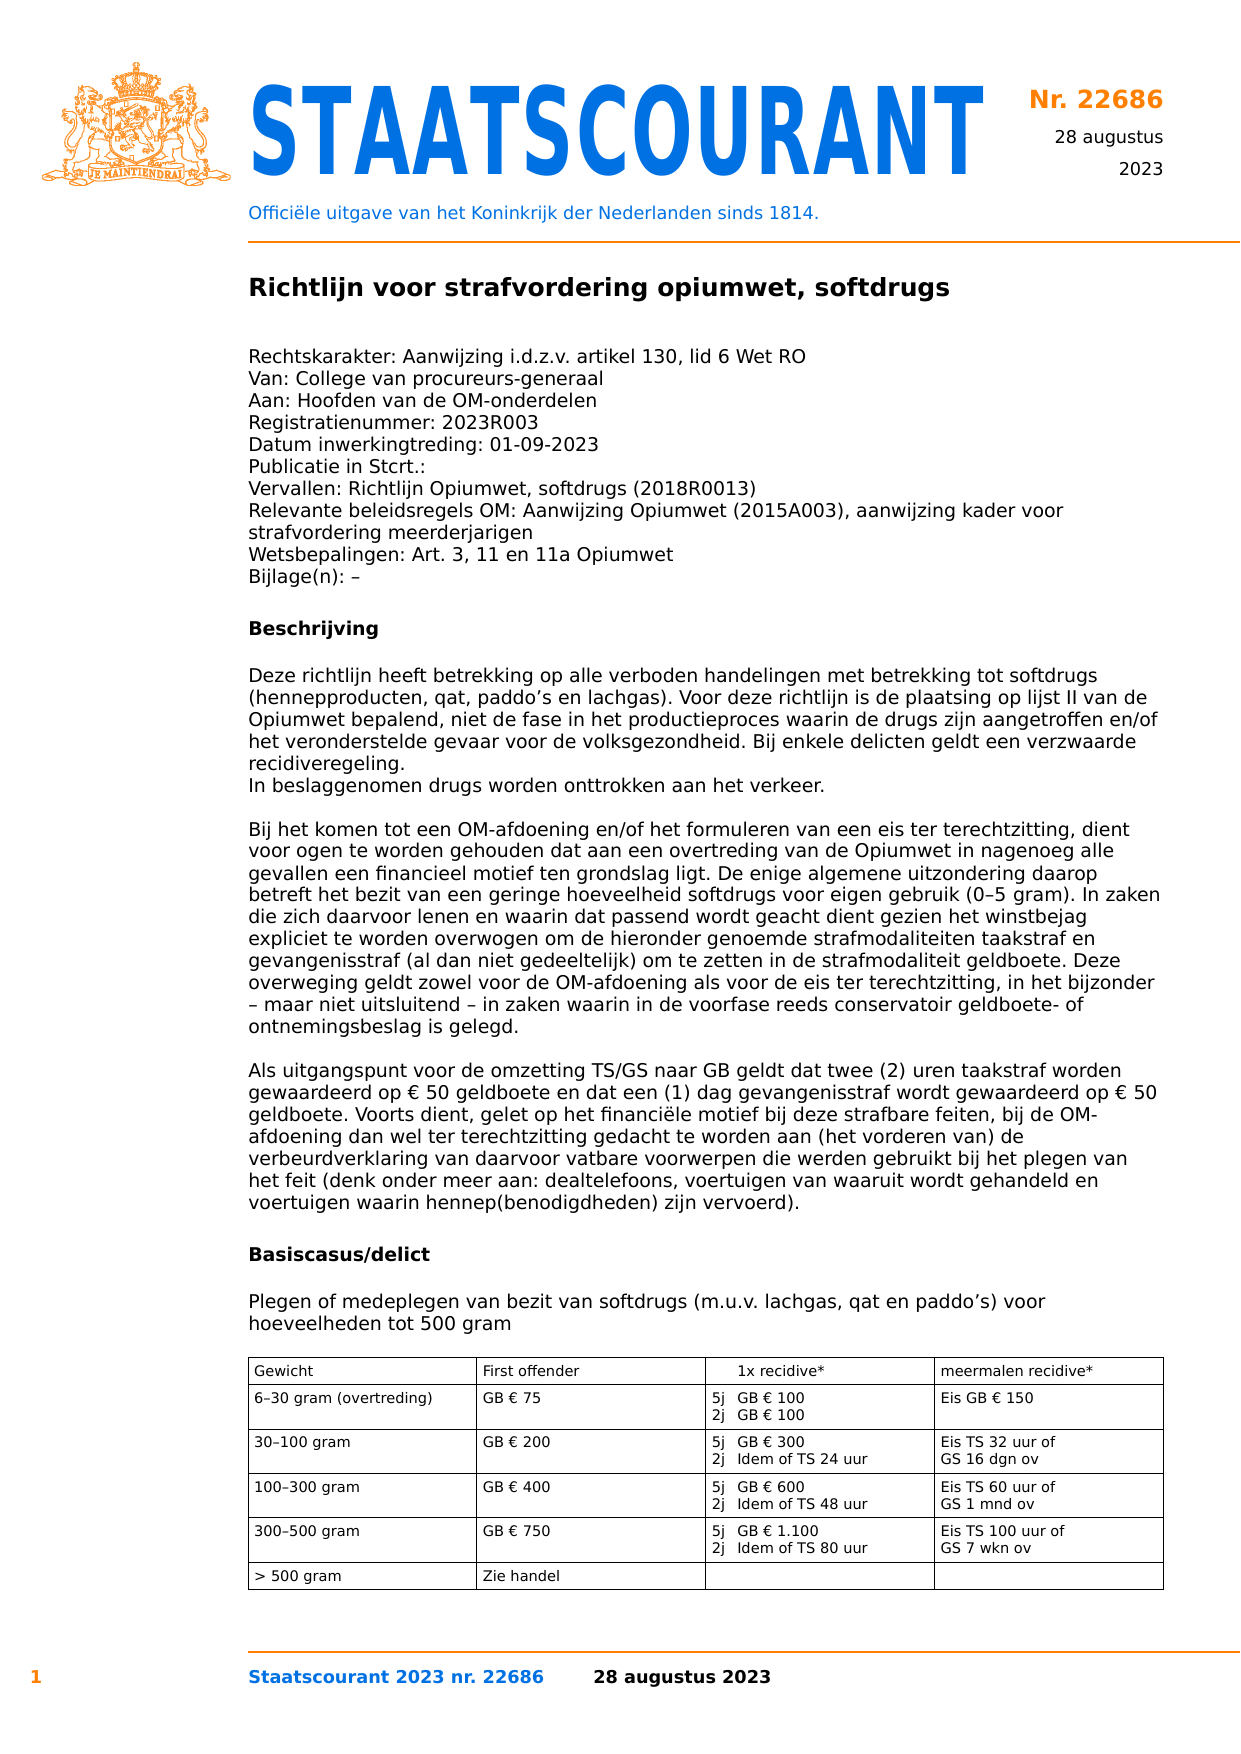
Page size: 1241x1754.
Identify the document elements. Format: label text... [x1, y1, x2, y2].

text Deze richtlijn heeft betrekking op alle verboden handelingen met betrekking tot softdrugs (hennepproducten, qat, paddo’s en lachgas). Voor deze richtlijn is de plaatsing op lijst II van de Opiumwet bepalend, niet de fase in het productieproces waarin de drugs zijn aangetroffen en/of het veronderstelde gevaar voor de volksgezondheid. Bij enkele delicten geldt een verzwaarde recidiveregeling. [248, 665, 1163, 774]
table_cell GB € 100 GB € 100 [731, 1385, 934, 1428]
table_cell 300–500 gram [249, 1518, 476, 1562]
table_cell Eis TS 32 uur of GS 16 dgn ov [935, 1430, 1163, 1473]
table_header 1x recidive* [731, 1358, 934, 1384]
table_header First offender [477, 1358, 705, 1384]
table_cell GB € 600 Idem of TS 48 uur [731, 1474, 934, 1517]
table_cell Zie handel [477, 1563, 705, 1589]
text Als uitgangspunt voor de omzetting TS/GS naar GB geldt dat twee (2) uren taakstraf worden gewaardeerd op € 50 geldboete en dat een (1) dag gevangenisstraf wordt gewaardeerd op € 50 geldboete. Voorts dient, gelet op het financiële motief bij deze strafbare feiten, bij de OM-afdoening dan wel ter terechtzitting gedacht te worden aan (het vorderen van) de verbeurdverklaring van daarvoor vatbare voorwerpen die werden gebruikt bij het plegen van het feit (denk onder meer aan: dealtelefoons, voertuigen van waaruit wordt gehandeld en voertuigen waarin hennep(benodigdheden) zijn vervoerd). [248, 1060, 1163, 1214]
table_cell 5j 2j [706, 1518, 731, 1562]
subtitle Basiscasus/delict [248, 1244, 1163, 1266]
subtitle Richtlijn voor strafvordering opiumwet, softdrugs [248, 273, 1163, 302]
table_cell GB € 1.100 Idem of TS 80 uur [731, 1518, 934, 1562]
text Plegen of medeplegen van bezit van softdrugs (m.u.v. lachgas, qat en paddo’s) voor hoeveelheden tot 500 gram [248, 1291, 1163, 1335]
table_cell GB € 750 [477, 1518, 705, 1562]
text Bijlage(n): – [248, 566, 1163, 588]
table_header Gewicht [249, 1358, 476, 1384]
table_cell 100–300 gram [249, 1474, 476, 1517]
table_header STAATSCOURANT [248, 62, 998, 203]
subtitle Beschrijving [248, 618, 1163, 640]
text In beslaggenomen drugs worden onttrokken aan het verkeer. [248, 774, 1163, 797]
table_cell Eis GB € 150 [935, 1385, 1163, 1428]
text Bij het komen tot een OM-afdoening en/of het formuleren van een eis ter terechtzitting, dient voor ogen te worden gehouden dat aan een overtreding van de Opiumwet in nagenoeg alle gevallen een financieel motief ten grondslag ligt. De enige algemene uitzondering daarop betreft het bezit van een geringe hoeveelheid softdrugs voor eigen gebruik (0–5 gram). In zaken die zich daarvoor lenen en waarin dat passend wordt geacht dient gezien het winstbejag expliciet te worden overwogen om de hieronder genoemde strafmodaliteiten taakstraf en gevangenisstraf (al dan niet gedeeltelijk) om te zetten in de strafmodaliteit geldboete. Deze overweging geldt zowel voor de OM-afdoening als voor de eis ter terechtzitting, in het bijzonder – maar niet uitsluitend – in zaken waarin in de voorfase reeds conservatoir geldboete- of ontnemingsbeslag is gelegd. [248, 818, 1163, 1038]
table_cell 6–30 gram (overtreding) [249, 1385, 476, 1428]
text Van: College van procureurs-generaal [248, 368, 1163, 390]
text Registratienummer: 2023R003 [248, 412, 1163, 434]
text Relevante beleidsregels OM: Aanwijzing Opiumwet (2015A003), aanwijzing kader voor [248, 500, 1163, 522]
table_cell [731, 1563, 934, 1589]
table_cell Eis TS 100 uur of GS 7 wkn ov [935, 1518, 1163, 1562]
table_header [706, 1358, 731, 1384]
text strafvordering meerderjarigen [248, 522, 1163, 544]
table_cell GB € 200 [477, 1430, 705, 1473]
table_cell GB € 75 [477, 1385, 705, 1428]
table_cell > 500 gram [249, 1563, 476, 1589]
table_cell [935, 1563, 1163, 1589]
text Wetsbepalingen: Art. 3, 11 en 11a Opiumwet [248, 544, 1163, 566]
text Publicatie in Stcrt.: [248, 456, 1163, 478]
table_cell [706, 1563, 731, 1589]
table_header meermalen recidive* [935, 1358, 1163, 1384]
table_cell 30–100 gram [249, 1430, 476, 1473]
table_header [25, 62, 248, 241]
table_cell GB € 400 [477, 1474, 705, 1517]
picture [41, 62, 231, 186]
table_cell Officiële uitgave van het Koninkrijk der Nederlanden sinds 1814. [248, 203, 1240, 241]
text Rechtskarakter: Aanwijzing i.d.z.v. artikel 130, lid 6 Wet RO [248, 346, 1163, 368]
text Vervallen: Richtlijn Opiumwet, softdrugs (2018R0013) [248, 478, 1163, 500]
table_cell 5j 2j [706, 1474, 731, 1517]
table_header Nr. 22686 [998, 62, 1240, 121]
table_cell GB € 300 Idem of TS 24 uur [731, 1430, 934, 1473]
table_cell 2023 [998, 153, 1240, 203]
text Aan: Hoofden van de OM-onderdelen [248, 390, 1163, 412]
table_cell 28 augustus [998, 121, 1240, 153]
text Datum inwerkingtreding: 01-09-2023 [248, 434, 1163, 456]
table_cell 5j 2j [706, 1385, 731, 1428]
table_cell Eis TS 60 uur of GS 1 mnd ov [935, 1474, 1163, 1517]
table_cell 5j 2j [706, 1430, 731, 1473]
